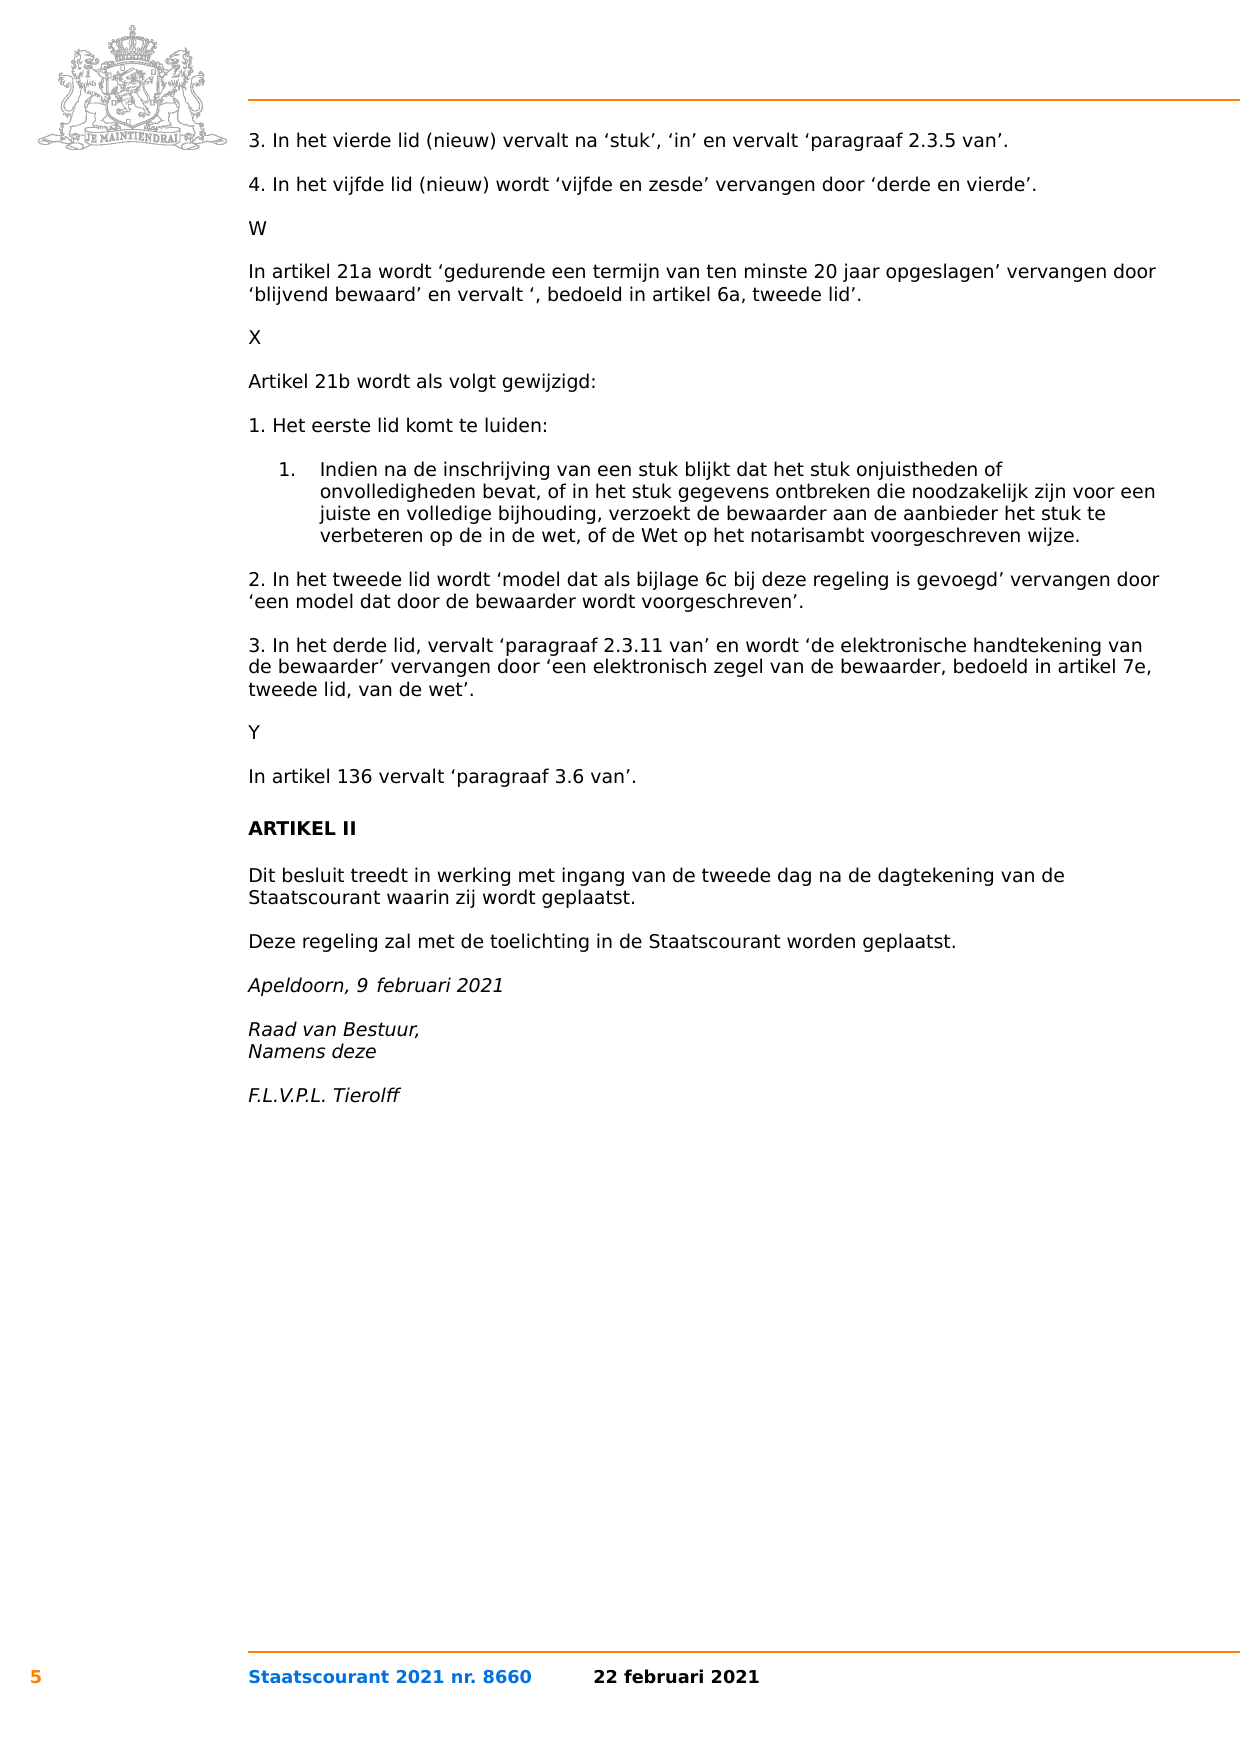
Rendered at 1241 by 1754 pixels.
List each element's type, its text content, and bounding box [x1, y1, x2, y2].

text 3. In het derde lid, vervalt ‘paragraaf 2.3.11 van’ en wordt ‘de elektronische handtekening van de bewaarder’ vervangen door ‘een elektronisch zegel van de bewaarder, bedoeld in artikel 7e, tweede lid, van de wet’. [248, 634, 1163, 700]
picture [38, 25, 227, 150]
text Artikel 21b wordt als volgt gewijzigd: [248, 371, 1163, 393]
text X [248, 327, 1163, 349]
text Apeldoorn, 9 februari 2021 [248, 975, 1163, 997]
text In artikel 21a wordt ‘gedurende een termijn van ten minste 20 jaar opgeslagen’ vervangen door ‘blijvend bewaard’ en vervalt ‘, bedoeld in artikel 6a, tweede lid’. [248, 261, 1163, 305]
text In artikel 136 vervalt ‘paragraaf 3.6 van’. [248, 766, 1163, 788]
text W [248, 218, 1163, 239]
text 1. Indien na de inschrijving van een stuk blijkt dat het stuk onjuistheden of onvolledigheden bevat, of in het stuk gegevens ontbreken die noodzakelijk zijn voor een juiste en volledige bijhouding, verzoekt de bewaarder aan de aanbieder het stuk te verbeteren op de in de wet, of de Wet op het notarisambt voorgeschreven wijze. [278, 459, 1163, 547]
text 4. In het vijfde lid (nieuw) wordt ‘vijfde en zesde’ vervangen door ‘derde en vierde’. [248, 174, 1163, 196]
text 2. In het tweede lid wordt ‘model dat als bijlage 6c bij deze regeling is gevoegd’ vervangen door ‘een model dat door de bewaarder wordt voorgeschreven’. [248, 569, 1163, 613]
text Y [248, 722, 1163, 744]
text Deze regeling zal met de toelichting in de Staatscourant worden geplaatst. [248, 931, 1163, 953]
text Dit besluit treedt in werking met ingang van de tweede dag na de dagtekening van de Staatscourant waarin zij wordt geplaatst. [248, 865, 1163, 909]
text 1. Het eerste lid komt te luiden: [248, 415, 1163, 437]
text 3. In het vierde lid (nieuw) vervalt na ‘stuk’, ‘in’ en vervalt ‘paragraaf 2.3.5 van’. [248, 130, 1163, 152]
subtitle ARTIKEL II [248, 818, 1163, 840]
text Raad van Bestuur, Namens deze F.L.V.P.L. Tierolff [248, 1019, 1163, 1107]
